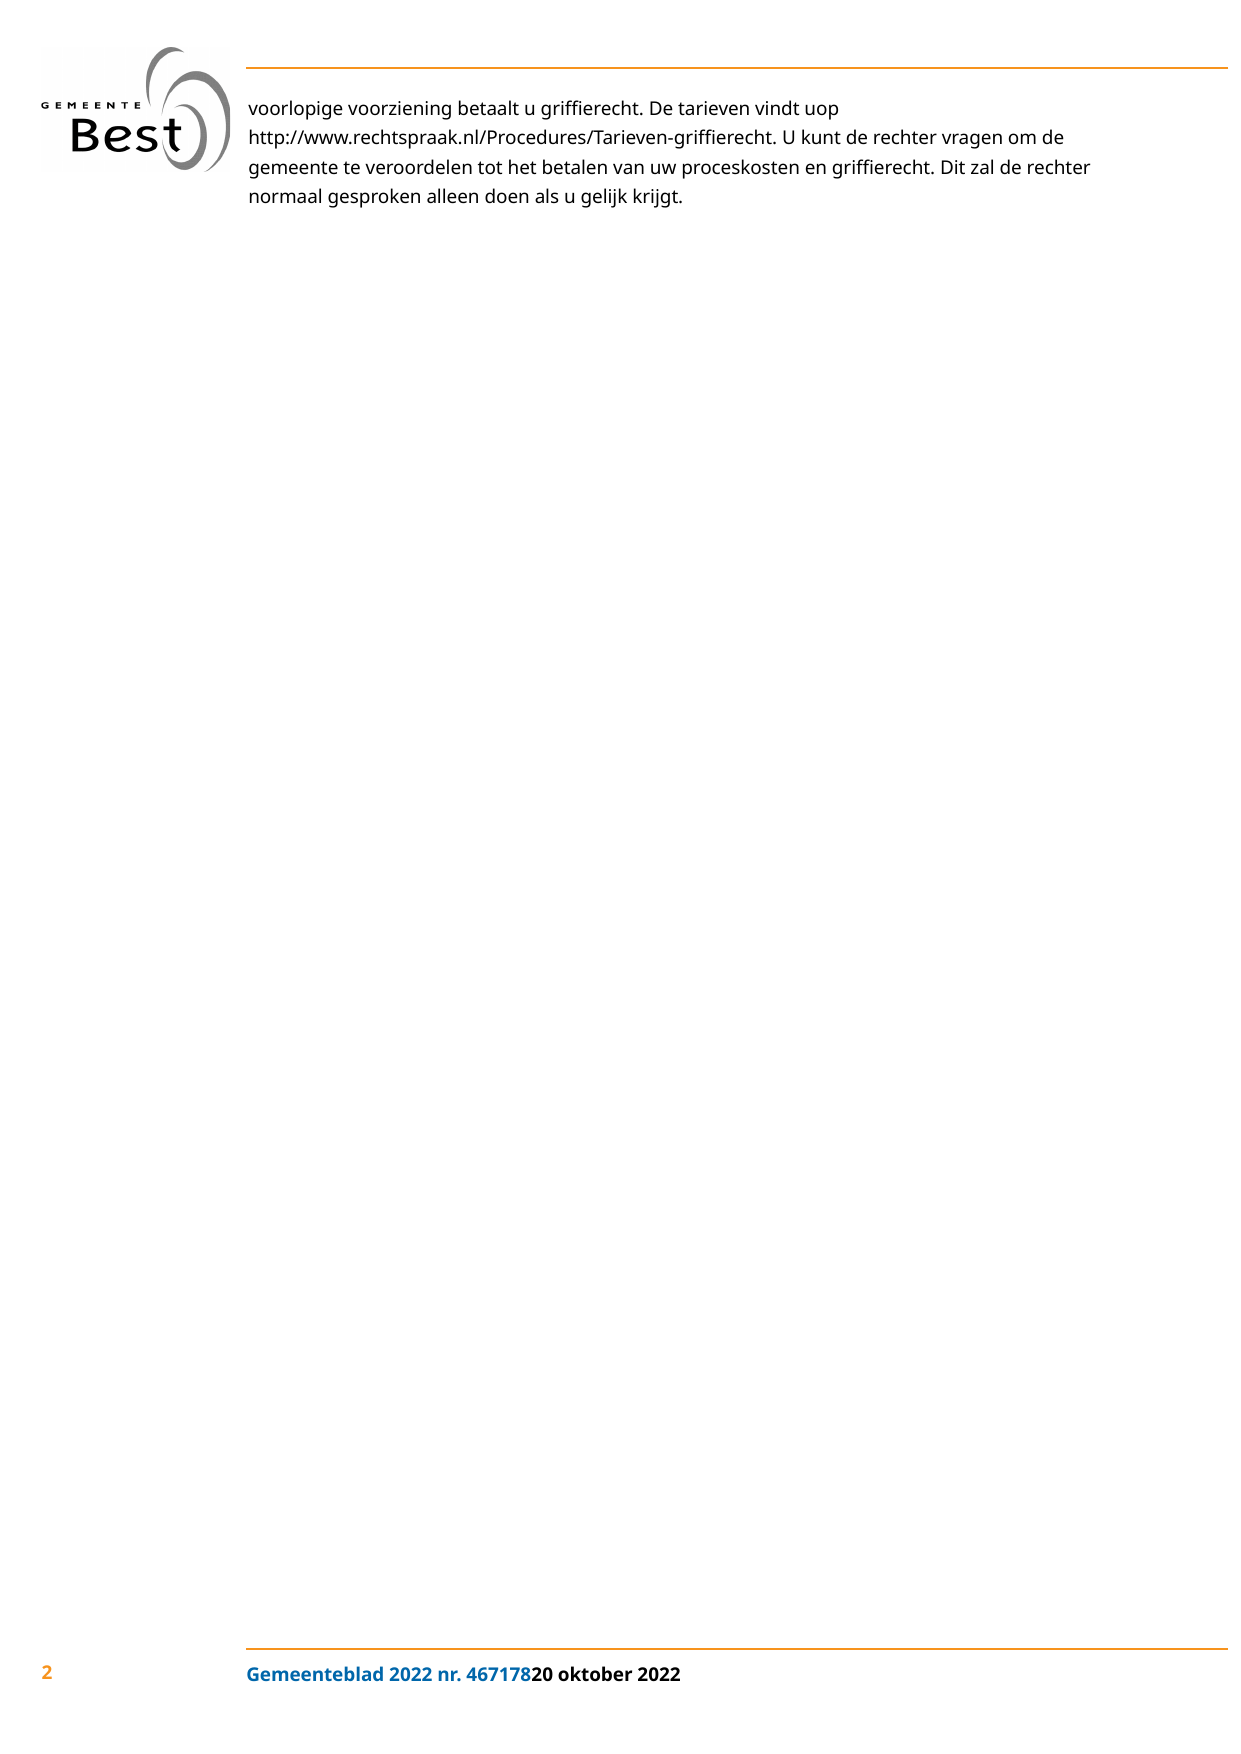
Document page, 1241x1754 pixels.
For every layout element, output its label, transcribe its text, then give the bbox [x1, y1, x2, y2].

text voorlopige voorziening betaalt u griffierecht. De tarieven vindt uop http://www.rechtspraak.nl/Procedures/Tarieven-griffierecht. U kunt de rechter vragen om de gemeente te veroordelen tot het betalen van uw proceskosten en griffierecht. Dit zal de rechter normaal gesproken alleen doen als u gelijk krijgt. [248, 95, 1152, 209]
picture [41, 47, 231, 172]
